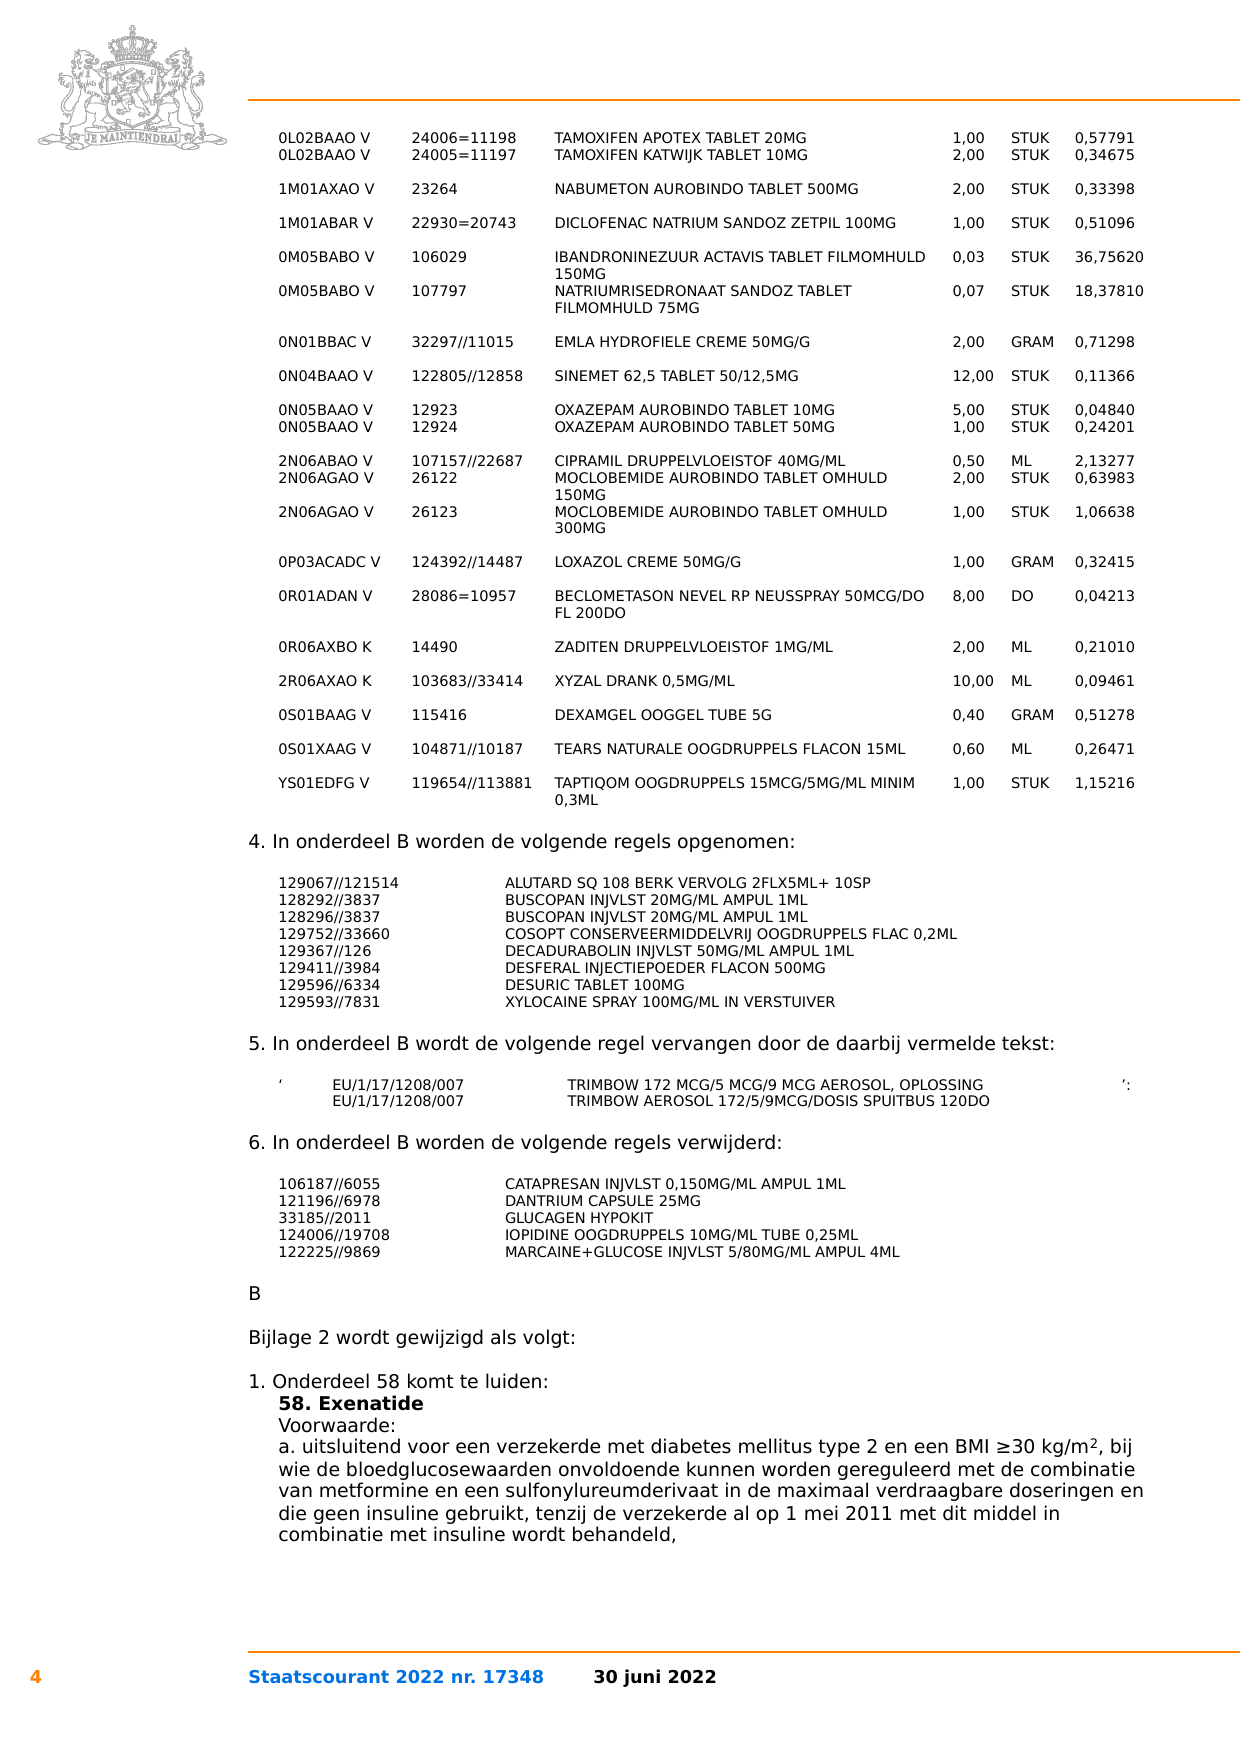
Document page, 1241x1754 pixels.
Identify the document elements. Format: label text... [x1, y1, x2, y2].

table_cell 107157//22687 [406, 453, 548, 469]
table_cell 128292//3837 [278, 892, 499, 909]
table_cell [278, 1093, 326, 1110]
table_cell EMLA HYDROFIELE CREME 50MG/G [549, 334, 946, 351]
table_cell [278, 164, 1163, 181]
table_cell 2N06ABAO V [278, 453, 406, 469]
table_cell IBANDRONINEZUUR ACTAVIS TABLET FILMOMHULD 150MG [549, 249, 946, 283]
table_cell 0M05BABO V [278, 283, 406, 317]
table_cell 128296//3837 [278, 909, 499, 926]
table_header EU/1/17/1208/007 [326, 1076, 561, 1093]
table_header ALUTARD SQ 108 BERK VERVOLG 2FLX5ML+ 10SP [499, 875, 1163, 892]
table_cell STUK [1005, 249, 1069, 283]
table_cell 0,51278 [1069, 707, 1163, 724]
table_cell 12924 [406, 419, 548, 436]
table_cell OXAZEPAM AUROBINDO TABLET 10MG [549, 402, 946, 418]
table_cell ZADITEN DRUPPELVLOEISTOF 1MG/ML [549, 639, 946, 656]
table_cell 0,09461 [1069, 673, 1163, 690]
table_cell 0,21010 [1069, 639, 1163, 656]
table_cell NATRIUMRISEDRONAAT SANDOZ TABLET FILMOMHULD 75MG [549, 283, 946, 317]
table_cell STUK [1005, 504, 1069, 537]
table_cell 121196//6978 [278, 1193, 499, 1210]
table_cell MOCLOBEMIDE AUROBINDO TABLET OMHULD 150MG [549, 470, 946, 503]
table_cell DESURIC TABLET 100MG [499, 977, 1163, 994]
table_cell 23264 [406, 181, 548, 198]
table_header CATAPRESAN INJVLST 0,150MG/ML AMPUL 1ML [499, 1176, 1163, 1193]
table_cell 124392//14487 [406, 554, 548, 571]
table_cell DICLOFENAC NATRIUM SANDOZ ZETPIL 100MG [549, 215, 946, 232]
table_cell 32297//11015 [406, 334, 548, 351]
table_cell 124006//19708 [278, 1227, 499, 1244]
table_cell DO [1005, 588, 1069, 622]
table_cell [278, 690, 1163, 707]
table_cell 0,71298 [1069, 334, 1163, 351]
table_cell 2,00 [946, 181, 1005, 198]
table_cell IOPIDINE OOGDRUPPELS 10MG/ML TUBE 0,25ML [499, 1227, 1163, 1244]
table_cell STUK [1005, 402, 1069, 418]
text 6. In onderdeel B worden de volgende regels verwijderd: [248, 1132, 1163, 1154]
table_cell BECLOMETASON NEVEL RP NEUSSPRAY 50MCG/DO FL 200DO [549, 588, 946, 622]
table_cell 104871//10187 [406, 741, 548, 758]
table_cell [1115, 1093, 1163, 1110]
table_cell 0N05BAAO V [278, 402, 406, 418]
table_cell XYLOCAINE SPRAY 100MG/ML IN VERSTUIVER [499, 994, 1163, 1011]
table_cell [278, 198, 1163, 215]
table_cell 26123 [406, 504, 548, 537]
table_cell LOXAZOL CREME 50MG/G [549, 554, 946, 571]
table_cell 0R01ADAN V [278, 588, 406, 622]
table_header 106187//6055 [278, 1176, 499, 1193]
table_cell [278, 232, 1163, 249]
table_cell 8,00 [946, 588, 1005, 622]
text 5. In onderdeel B wordt de volgende regel vervangen door de daarbij vermelde tekst: [248, 1032, 1163, 1054]
table_cell STUK [1005, 419, 1069, 436]
table_cell [278, 622, 1163, 639]
text Voorwaarde: [278, 1414, 1163, 1436]
table_cell 1,00 [946, 554, 1005, 571]
table_cell GRAM [1005, 554, 1069, 571]
table_cell 0,03 [946, 249, 1005, 283]
table_cell 0,26471 [1069, 741, 1163, 758]
text 1. Onderdeel 58 komt te luiden: [248, 1371, 1163, 1392]
table_cell 129752//33660 [278, 926, 499, 943]
table_cell 5,00 [946, 402, 1005, 418]
table_cell 2,00 [946, 639, 1005, 656]
table_cell 10,00 [946, 673, 1005, 690]
table_cell STUK [1005, 368, 1069, 384]
text 58. Exenatide [278, 1392, 1163, 1414]
table_cell 26122 [406, 470, 548, 503]
table_cell 0,33398 [1069, 181, 1163, 198]
table_cell [278, 724, 1163, 741]
text Bijlage 2 wordt gewijzigd als volgt: [248, 1327, 1163, 1349]
table_cell 119654//113881 [406, 775, 548, 809]
table_cell 33185//2011 [278, 1210, 499, 1227]
table_cell 1,06638 [1069, 504, 1163, 537]
table_cell 12,00 [946, 368, 1005, 384]
table_cell ML [1005, 741, 1069, 758]
table_cell DEXAMGEL OOGGEL TUBE 5G [549, 707, 946, 724]
table_cell STUK [1005, 215, 1069, 232]
table_cell MARCAINE+GLUCOSE INJVLST 5/80MG/ML AMPUL 4ML [499, 1244, 1163, 1261]
table_cell 24005=11197 [406, 147, 548, 164]
table_cell STUK [1005, 470, 1069, 503]
table_cell [278, 351, 1163, 368]
table_cell ML [1005, 453, 1069, 469]
table_cell 1,00 [946, 775, 1005, 809]
text B [248, 1283, 1163, 1305]
table_cell 1,15216 [1069, 775, 1163, 809]
table_cell ML [1005, 639, 1069, 656]
table_cell 2,00 [946, 334, 1005, 351]
table_cell SINEMET 62,5 TABLET 50/12,5MG [549, 368, 946, 384]
table_cell TAPTIQOM OOGDRUPPELS 15MCG/5MG/ML MINIM 0,3ML [549, 775, 946, 809]
table_cell 2N06AGAO V [278, 504, 406, 537]
table_cell STUK [1005, 775, 1069, 809]
table_cell [278, 656, 1163, 673]
table_cell 129367//126 [278, 943, 499, 960]
table_cell TRIMBOW AEROSOL 172/5/9MCG/DOSIS SPUITBUS 120DO [561, 1093, 1115, 1110]
table_cell 0N01BBAC V [278, 334, 406, 351]
text a. uitsluitend voor een verzekerde met diabetes mellitus type 2 en een BMI ≥30 kg/m2, bij wie de bloedglucosewaarden onvoldoende kunnen worden gereguleerd met de combinatie van metformine en een sulfonylureumderivaat in de maximaal verdraagbare doseringen en die geen insuline gebruikt, tenzij de verzekerde al op 1 mei 2011 met dit middel in combinatie met insuline wordt behandeld, [278, 1436, 1163, 1546]
table_cell 129411//3984 [278, 960, 499, 977]
table_cell 0M05BABO V [278, 249, 406, 283]
table_cell [278, 385, 1163, 402]
table_cell 0N04BAAO V [278, 368, 406, 384]
table_cell 1,00 [946, 504, 1005, 537]
table_cell 2N06AGAO V [278, 470, 406, 503]
text 4. In onderdeel B worden de volgende regels opgenomen: [248, 831, 1163, 853]
table_cell STUK [1005, 130, 1069, 147]
table_cell 1,00 [946, 130, 1005, 147]
table_cell CIPRAMIL DRUPPELVLOEISTOF 40MG/ML [549, 453, 946, 469]
table_cell XYZAL DRANK 0,5MG/ML [549, 673, 946, 690]
table_cell DANTRIUM CAPSULE 25MG [499, 1193, 1163, 1210]
table_cell 0R06AXBO K [278, 639, 406, 656]
table_cell DECADURABOLIN INJVLST 50MG/ML AMPUL 1ML [499, 943, 1163, 960]
table_cell 18,37810 [1069, 283, 1163, 317]
table_cell 36,75620 [1069, 249, 1163, 283]
table_cell TAMOXIFEN APOTEX TABLET 20MG [549, 130, 946, 147]
table_cell BUSCOPAN INJVLST 20MG/ML AMPUL 1ML [499, 892, 1163, 909]
table_cell 0,63983 [1069, 470, 1163, 503]
table_cell [278, 538, 1163, 554]
table_cell 0,11366 [1069, 368, 1163, 384]
table_cell 0L02BAAO V [278, 130, 406, 147]
table_cell 0,51096 [1069, 215, 1163, 232]
table_cell TAMOXIFEN KATWIJK TABLET 10MG [549, 147, 946, 164]
table_cell 106029 [406, 249, 548, 283]
table_cell [278, 758, 1163, 775]
table_cell [278, 317, 1163, 334]
table_cell COSOPT CONSERVEERMIDDELVRIJ OOGDRUPPELS FLAC 0,2ML [499, 926, 1163, 943]
table_cell 24006=11198 [406, 130, 548, 147]
table_cell 1M01AXAO V [278, 181, 406, 198]
table_cell GRAM [1005, 707, 1069, 724]
table_cell BUSCOPAN INJVLST 20MG/ML AMPUL 1ML [499, 909, 1163, 926]
table_cell 1,00 [946, 419, 1005, 436]
table_cell ML [1005, 673, 1069, 690]
table_cell 122805//12858 [406, 368, 548, 384]
table_cell [278, 571, 1163, 588]
table_cell MOCLOBEMIDE AUROBINDO TABLET OMHULD 300MG [549, 504, 946, 537]
table_cell 122225//9869 [278, 1244, 499, 1261]
table_cell EU/1/17/1208/007 [326, 1093, 561, 1110]
table_cell 1M01ABAR V [278, 215, 406, 232]
table_header 129067//121514 [278, 875, 499, 892]
table_header TRIMBOW 172 MCG/5 MCG/9 MCG AEROSOL, OPLOSSING [561, 1076, 1115, 1093]
table_cell TEARS NATURALE OOGDRUPPELS FLACON 15ML [549, 741, 946, 758]
table_cell 0N05BAAO V [278, 419, 406, 436]
table_cell 0,04840 [1069, 402, 1163, 418]
table_cell STUK [1005, 147, 1069, 164]
table_header ‘ [278, 1076, 326, 1093]
table_cell 115416 [406, 707, 548, 724]
table_cell 0,57791 [1069, 130, 1163, 147]
table_cell 0,32415 [1069, 554, 1163, 571]
table_cell 22930=20743 [406, 215, 548, 232]
table_cell GRAM [1005, 334, 1069, 351]
table_cell [278, 436, 1163, 452]
table_cell 0S01XAAG V [278, 741, 406, 758]
table_cell 0,60 [946, 741, 1005, 758]
table_cell 14490 [406, 639, 548, 656]
table_cell 0,34675 [1069, 147, 1163, 164]
picture [38, 25, 227, 150]
table_cell 0,40 [946, 707, 1005, 724]
table_cell 2,00 [946, 147, 1005, 164]
table_cell 2R06AXAO K [278, 673, 406, 690]
table_cell 107797 [406, 283, 548, 317]
table_cell YS01EDFG V [278, 775, 406, 809]
table_cell 1,00 [946, 215, 1005, 232]
table_cell 0S01BAAG V [278, 707, 406, 724]
table_cell 28086=10957 [406, 588, 548, 622]
table_cell 0,50 [946, 453, 1005, 469]
table_cell 0,04213 [1069, 588, 1163, 622]
table_cell 0P03ACADC V [278, 554, 406, 571]
table_cell 129593//7831 [278, 994, 499, 1011]
table_cell 0,24201 [1069, 419, 1163, 436]
table_cell 103683//33414 [406, 673, 548, 690]
table_cell 0L02BAAO V [278, 147, 406, 164]
table_cell OXAZEPAM AUROBINDO TABLET 50MG [549, 419, 946, 436]
table_cell NABUMETON AUROBINDO TABLET 500MG [549, 181, 946, 198]
table_cell 2,13277 [1069, 453, 1163, 469]
table_cell 12923 [406, 402, 548, 418]
table_header ’: [1115, 1076, 1163, 1093]
table_cell DESFERAL INJECTIEPOEDER FLACON 500MG [499, 960, 1163, 977]
table_cell 2,00 [946, 470, 1005, 503]
table_cell STUK [1005, 181, 1069, 198]
table_cell STUK [1005, 283, 1069, 317]
table_cell GLUCAGEN HYPOKIT [499, 1210, 1163, 1227]
table_cell 0,07 [946, 283, 1005, 317]
table_cell 129596//6334 [278, 977, 499, 994]
